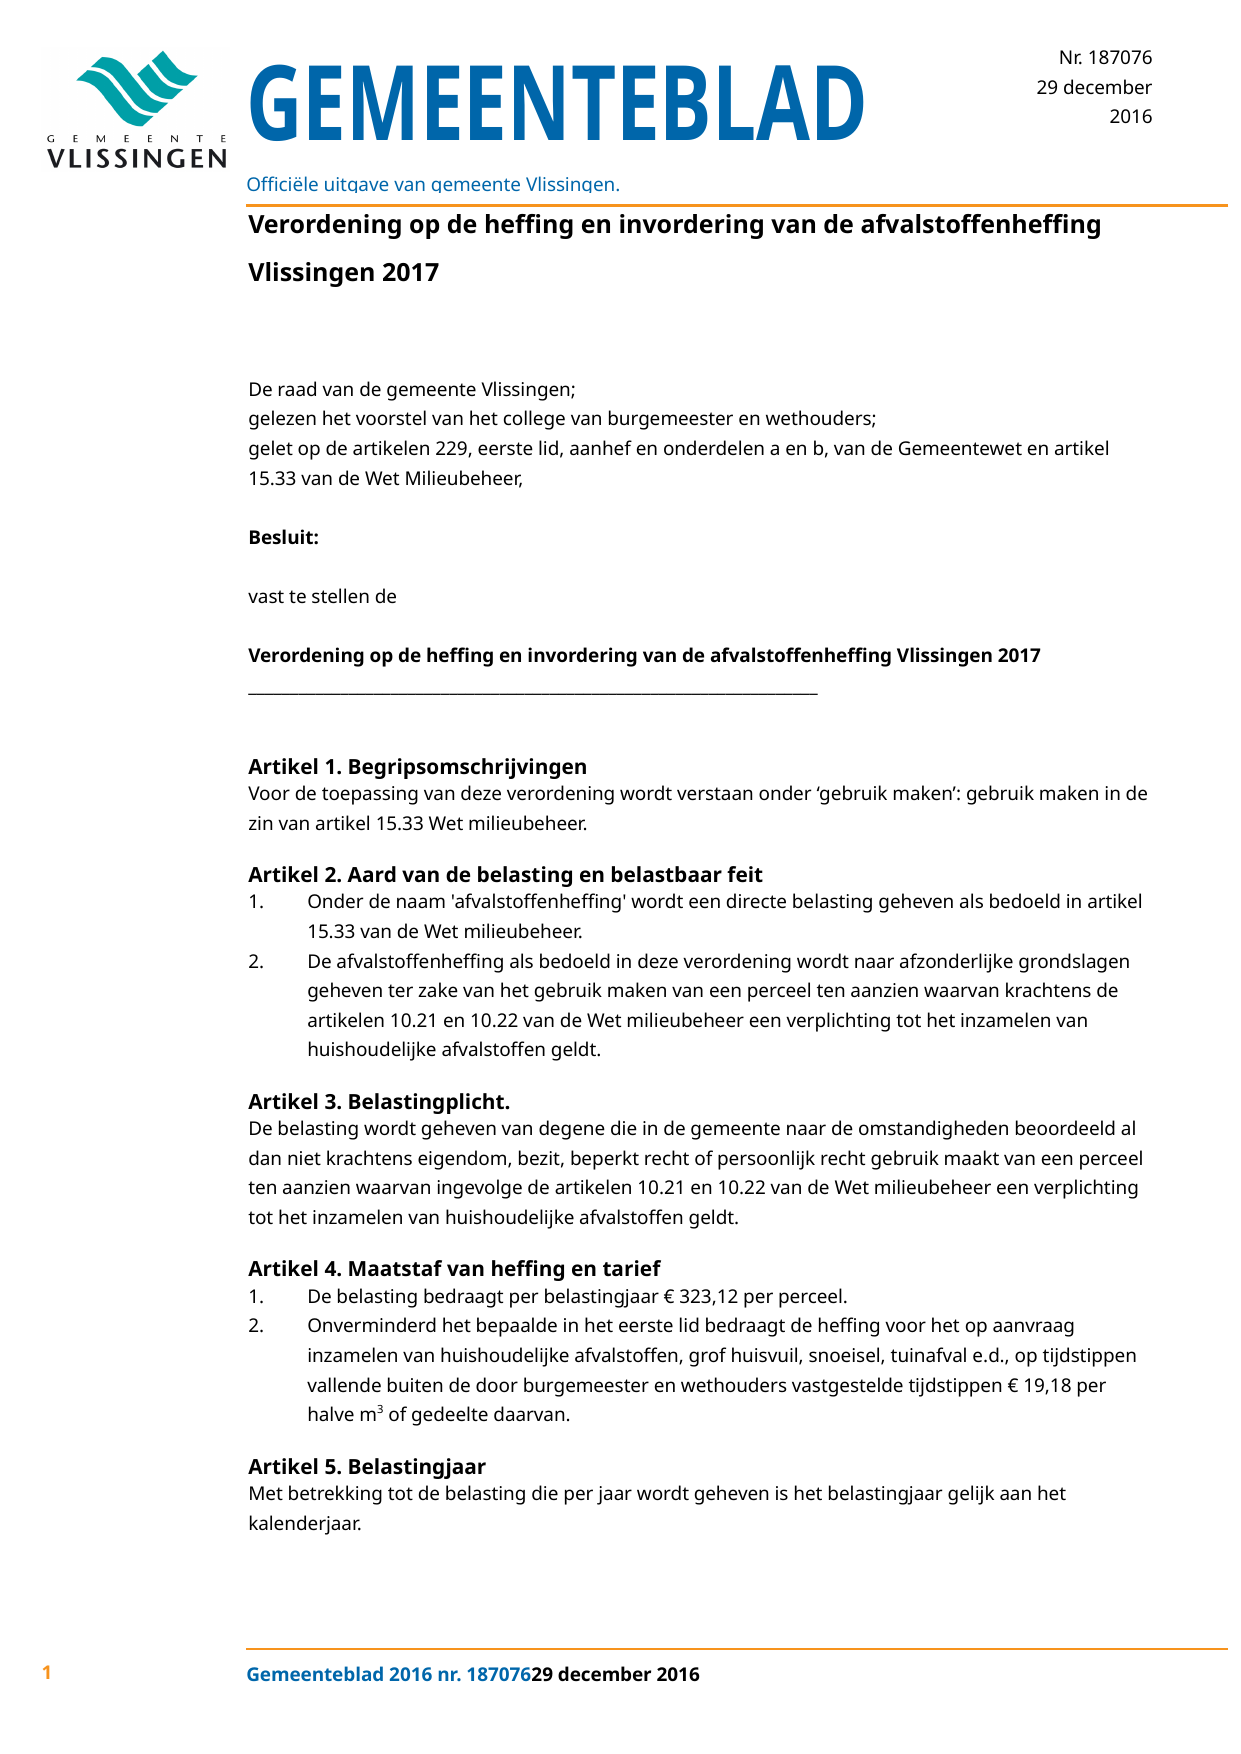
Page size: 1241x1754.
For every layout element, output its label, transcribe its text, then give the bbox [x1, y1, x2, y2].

list Onder de naam 'afvalstoffenheffing' wordt een directe belasting geheven als bedoeld in artikel 15.33 van de Wet milieubeheer. [248, 889, 1152, 944]
text De belasting wordt geheven van degene die in de gemeente naar de omstandigheden beoordeeld al dan niet krachtens eigendom, bezit, beperkt recht of persoonlijk recht gebruik maakt van een perceel ten aanzien waarvan ingevolge de artikelen 10.21 en 10.22 van de Wet milieubeheer een verplichting tot het inzamelen van huishoudelijke afvalstoffen geldt. [248, 1115, 1152, 1230]
text Besluit: [248, 524, 1152, 549]
text Voor de toepassing van deze verordening wordt verstaan onder ‘gebruik maken’: gebruik maken in de zin van artikel 15.33 Wet milieubeheer. [248, 780, 1152, 836]
text vast te stellen de [248, 583, 1152, 609]
text Artikel 3. Belastingplicht. [248, 1087, 1152, 1115]
list De afvalstoffenheffing als bedoeld in deze verordening wordt naar afzonderlijke grondslagen geheven ter zake van het gebruik maken van een perceel ten aanzien waarvan krachtens de artikelen 10.21 en 10.22 van de Wet milieubeheer een verplichting tot het inzamelen van huishoudelijke afvalstoffen geldt. [248, 948, 1152, 1062]
picture [41, 47, 231, 172]
text Artikel 4. Maatstaf van heffing en tarief [248, 1254, 1152, 1283]
text Artikel 5. Belastingjaar [248, 1452, 1152, 1480]
text Met betrekking tot de belasting die per jaar wordt geheven is het belastingjaar gelijk aan het kalenderjaar. [248, 1480, 1152, 1536]
list De belasting bedraagt per belastingjaar € 323,12 per perceel. [248, 1283, 1152, 1309]
text gelet op de artikelen 229, eerste lid, aanhef en onderdelen a en b, van de Gemeentewet en artikel 15.33 van de Wet Milieubeheer, [248, 435, 1152, 490]
text gelezen het voorstel van het college van burgemeester en wethouders; [248, 406, 1152, 431]
list Onverminderd het bepaalde in het eerste lid bedraagt de heffing voor het op aanvraag inzamelen van huishoudelijke afvalstoffen, grof huisvuil, snoeisel, tuinafval e.d., op tijdstippen vallende buiten de door burgemeester en wethouders vastgestelde tijdstippen € 19,18 per halve m3 of gedeelte daarvan. [248, 1313, 1152, 1427]
text Verordening op de heffing en invordering van de afvalstoffenheffing Vlissingen 2017 [248, 642, 1152, 668]
text Verordening op de heffing en invordering van de afvalstoffenheffing Vlissingen 2017 [248, 207, 1152, 288]
text ____________________________________________________________________ [248, 672, 1152, 697]
text De raad van de gemeente Vlissingen; [248, 376, 1152, 402]
text Artikel 2. Aard van de belasting en belastbaar feit [248, 860, 1152, 889]
text Artikel 1. Begripsomschrijvingen [248, 752, 1152, 780]
